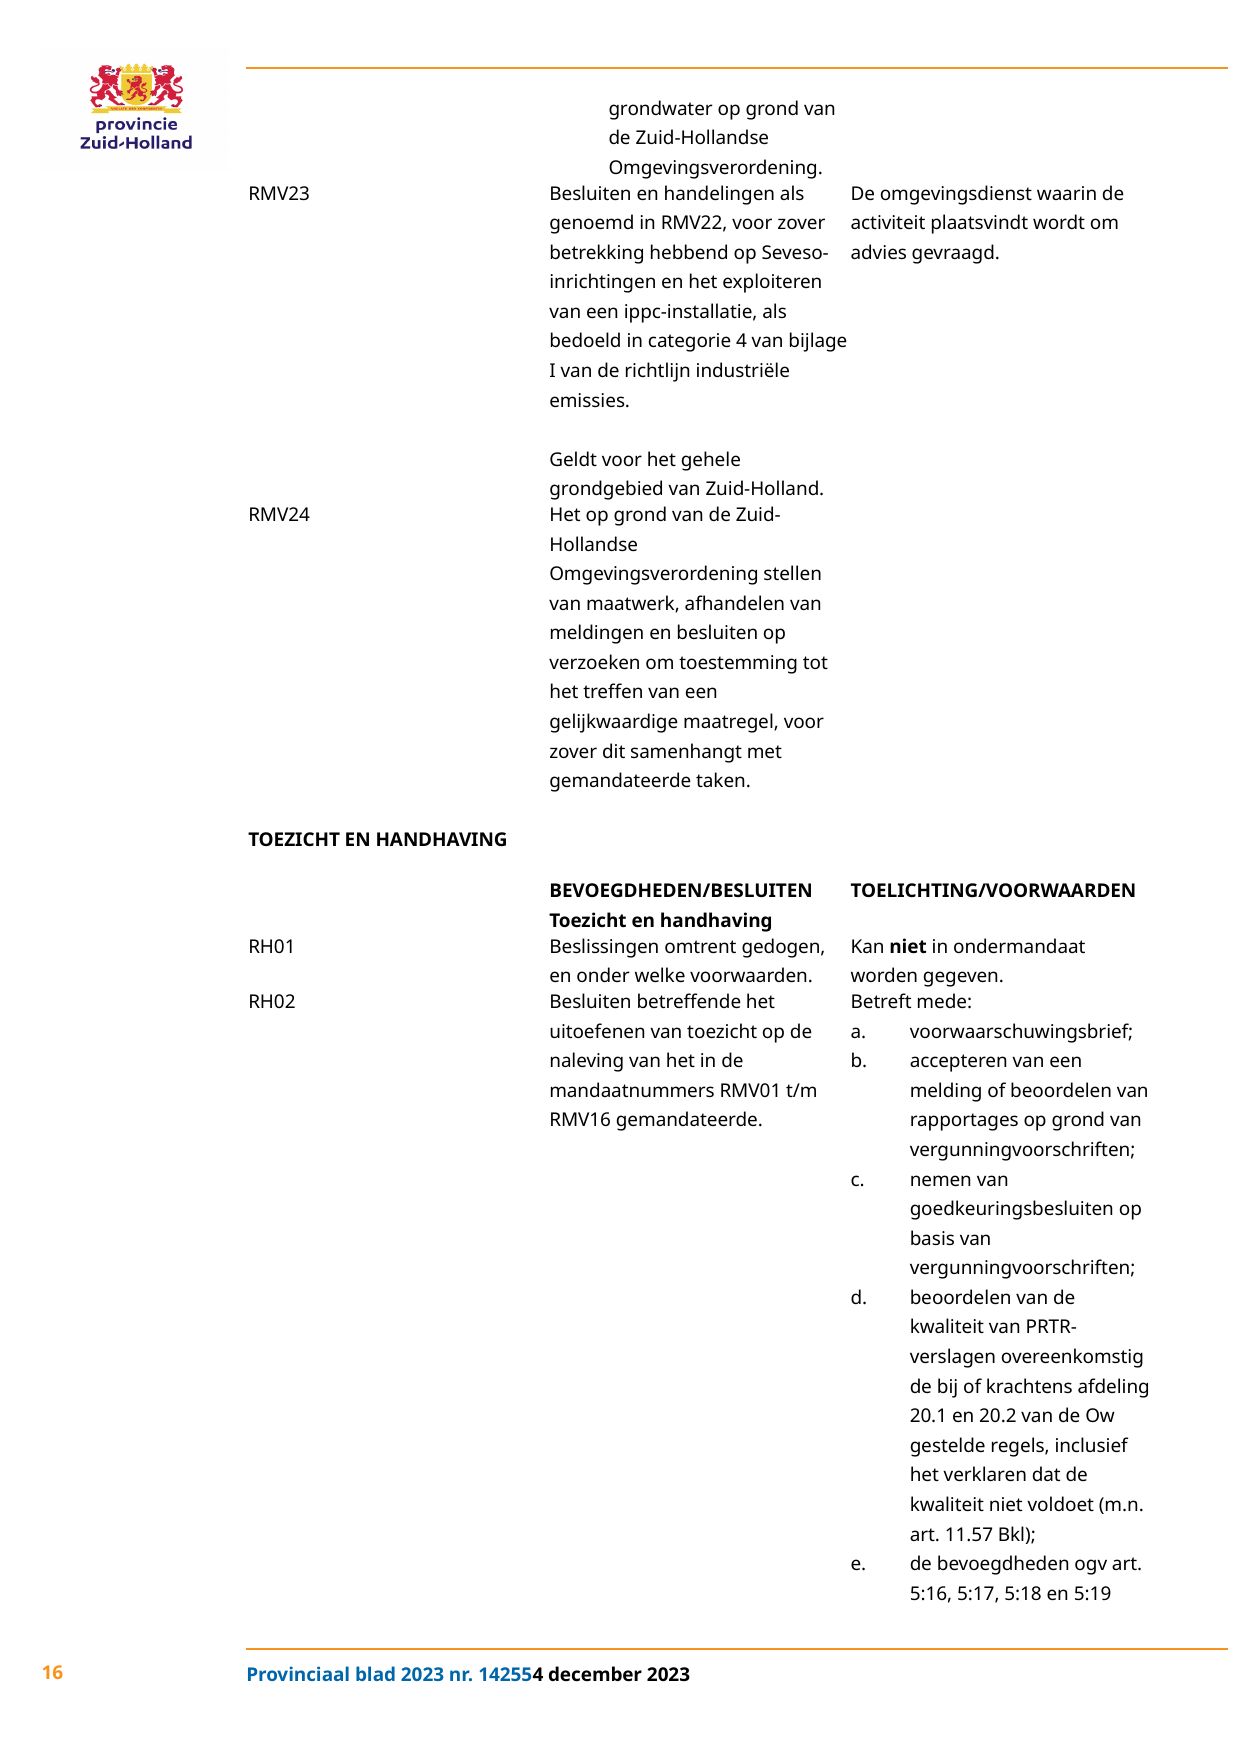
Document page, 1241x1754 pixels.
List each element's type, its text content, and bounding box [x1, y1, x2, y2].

table_cell De omgevingsdienst waarin de activiteit plaatsvindt wordt om advies gevraagd. [850, 180, 1152, 501]
table_cell RH02 [248, 988, 549, 1606]
table_cell grondwater op grond van de Zuid-Hollandse Omgevingsverordening. [549, 95, 850, 180]
table_cell Betreft mede: voorwaarschuwingsbrief; accepteren van een melding of beoordelen van rapportages op grond van vergunningvoorschriften; nemen van goedkeuringsbesluiten op basis van vergunningvoorschriften; beoordelen van de kwaliteit van PRTR-verslagen overeenkomstig de bij of krachtens afdeling 20.1 en 20.2 van de Ow gestelde regels, inclusief het verklaren dat de kwaliteit niet voldoet (m.n. art. 11.57 Bkl); de bevoegdheden ogv art. 5:16, 5:17, 5:18 en 5:19 [850, 988, 1152, 1606]
table_cell RMV23 [248, 180, 549, 501]
table_cell [549, 852, 850, 878]
table_cell [248, 878, 549, 933]
table_cell Het op grond van de Zuid-Hollandse Omgevingsverordening stellen van maatwerk, afhandelen van meldingen en besluiten op verzoeken om toestemming tot het treffen van een gelijkwaardige maatregel, voor zover dit samenhangt met gemandateerde taken. [549, 501, 850, 793]
table_cell Besluiten betreffende het uitoefenen van toezicht op de naleving van het in de mandaatnummers RMV01 t/m RMV16 gemandateerde. [549, 988, 850, 1606]
table_cell TOELICHTING/VOORWAARDEN [850, 878, 1152, 933]
table_cell Beslissingen omtrent gedogen, en onder welke voorwaarden. [549, 933, 850, 988]
picture [41, 47, 231, 172]
table_cell [248, 852, 549, 878]
table_cell RH01 [248, 933, 549, 988]
table_cell Besluiten en handelingen als genoemd in RMV22, voor zover betrekking hebbend op Seveso-inrichtingen en het exploiteren van een ippc-installatie, als bedoeld in categorie 4 van bijlage I van de richtlijn industriële emissies. Geldt voor het gehele grondgebied van Zuid-Holland. [549, 180, 850, 501]
table_cell [850, 501, 1152, 793]
table_cell [850, 95, 1152, 180]
table_cell [850, 852, 1152, 878]
table_cell [248, 95, 549, 180]
table_cell BEVOEGDHEDEN/BESLUITEN Toezicht en handhaving [549, 878, 850, 933]
table_header TOEZICHT EN HANDHAVING [248, 826, 1152, 852]
table_cell RMV24 [248, 501, 549, 793]
table_cell Kan niet in ondermandaat worden gegeven. [850, 933, 1152, 988]
